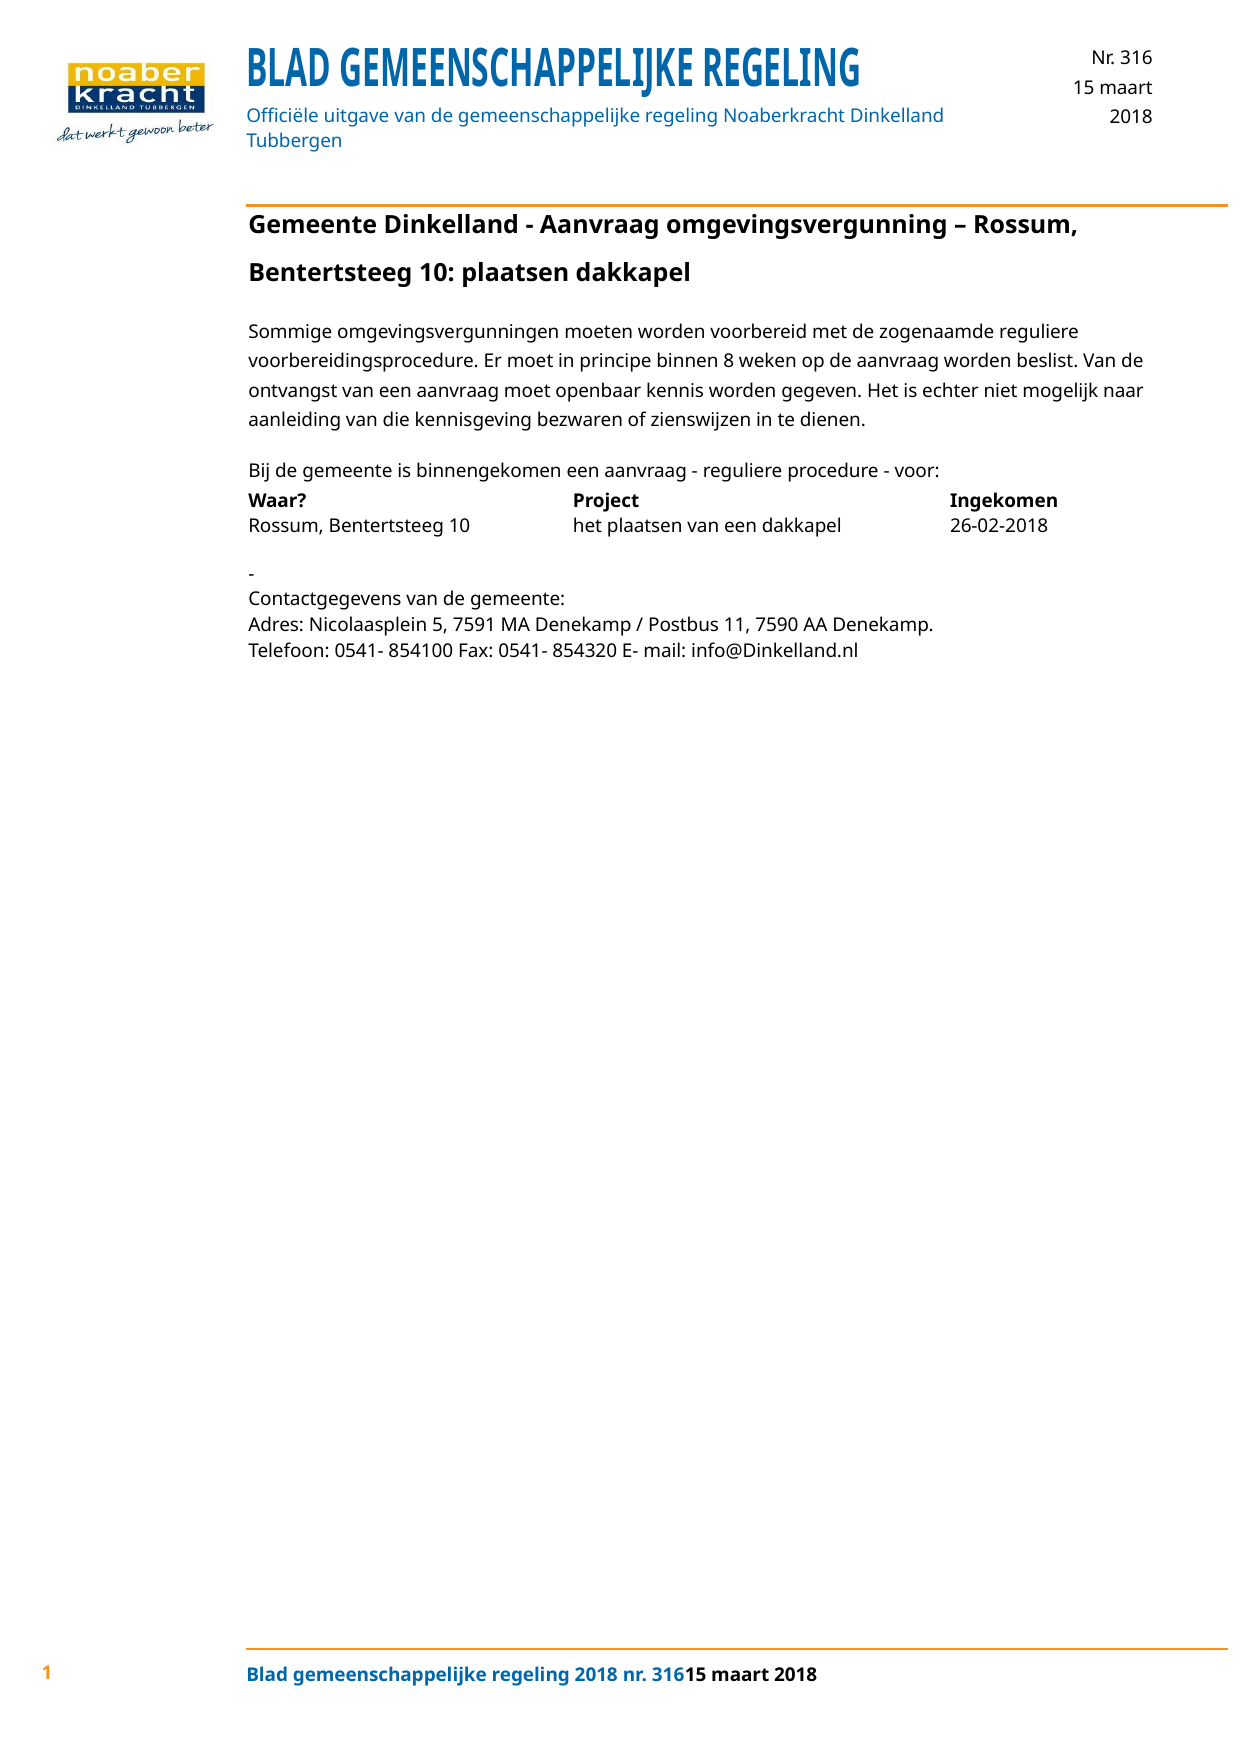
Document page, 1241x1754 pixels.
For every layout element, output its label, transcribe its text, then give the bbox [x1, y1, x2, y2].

text Sommige omgevingsvergunningen moeten worden voorbereid met de zogenaamde reguliere voorbereidingsprocedure. Er moet in principe binnen 8 weken op de aanvraag worden beslist. Van de ontvangst van een aanvraag moet openbaar kennis worden gegeven. Het is echter niet mogelijk naar aanleiding van die kennisgeving bezwaren of zienswijzen in te dienen. [248, 318, 1152, 432]
text Telefoon: 0541- 854100 Fax: 0541- 854320 E- mail: info@Dinkelland.nl [248, 637, 1152, 663]
table_header Ingekomen [950, 487, 1152, 512]
text Bij de gemeente is binnengekomen een aanvraag - reguliere procedure - voor: [248, 457, 1152, 483]
picture [41, 47, 231, 172]
table_cell Rossum, Bentertsteeg 10 [248, 513, 573, 538]
table_header Project [573, 487, 950, 512]
text - [248, 560, 1152, 585]
text Gemeente Dinkelland - Aanvraag omgevingsvergunning – Rossum, Bentertsteeg 10: plaatsen dakkapel [248, 207, 1152, 288]
text Contactgegevens van de gemeente: [248, 585, 1152, 611]
table_cell 26-02-2018 [950, 513, 1152, 538]
table_cell het plaatsen van een dakkapel [573, 513, 950, 538]
text Adres: Nicolaasplein 5, 7591 MA Denekamp / Postbus 11, 7590 AA Denekamp. [248, 611, 1152, 637]
table_header Waar? [248, 487, 573, 512]
